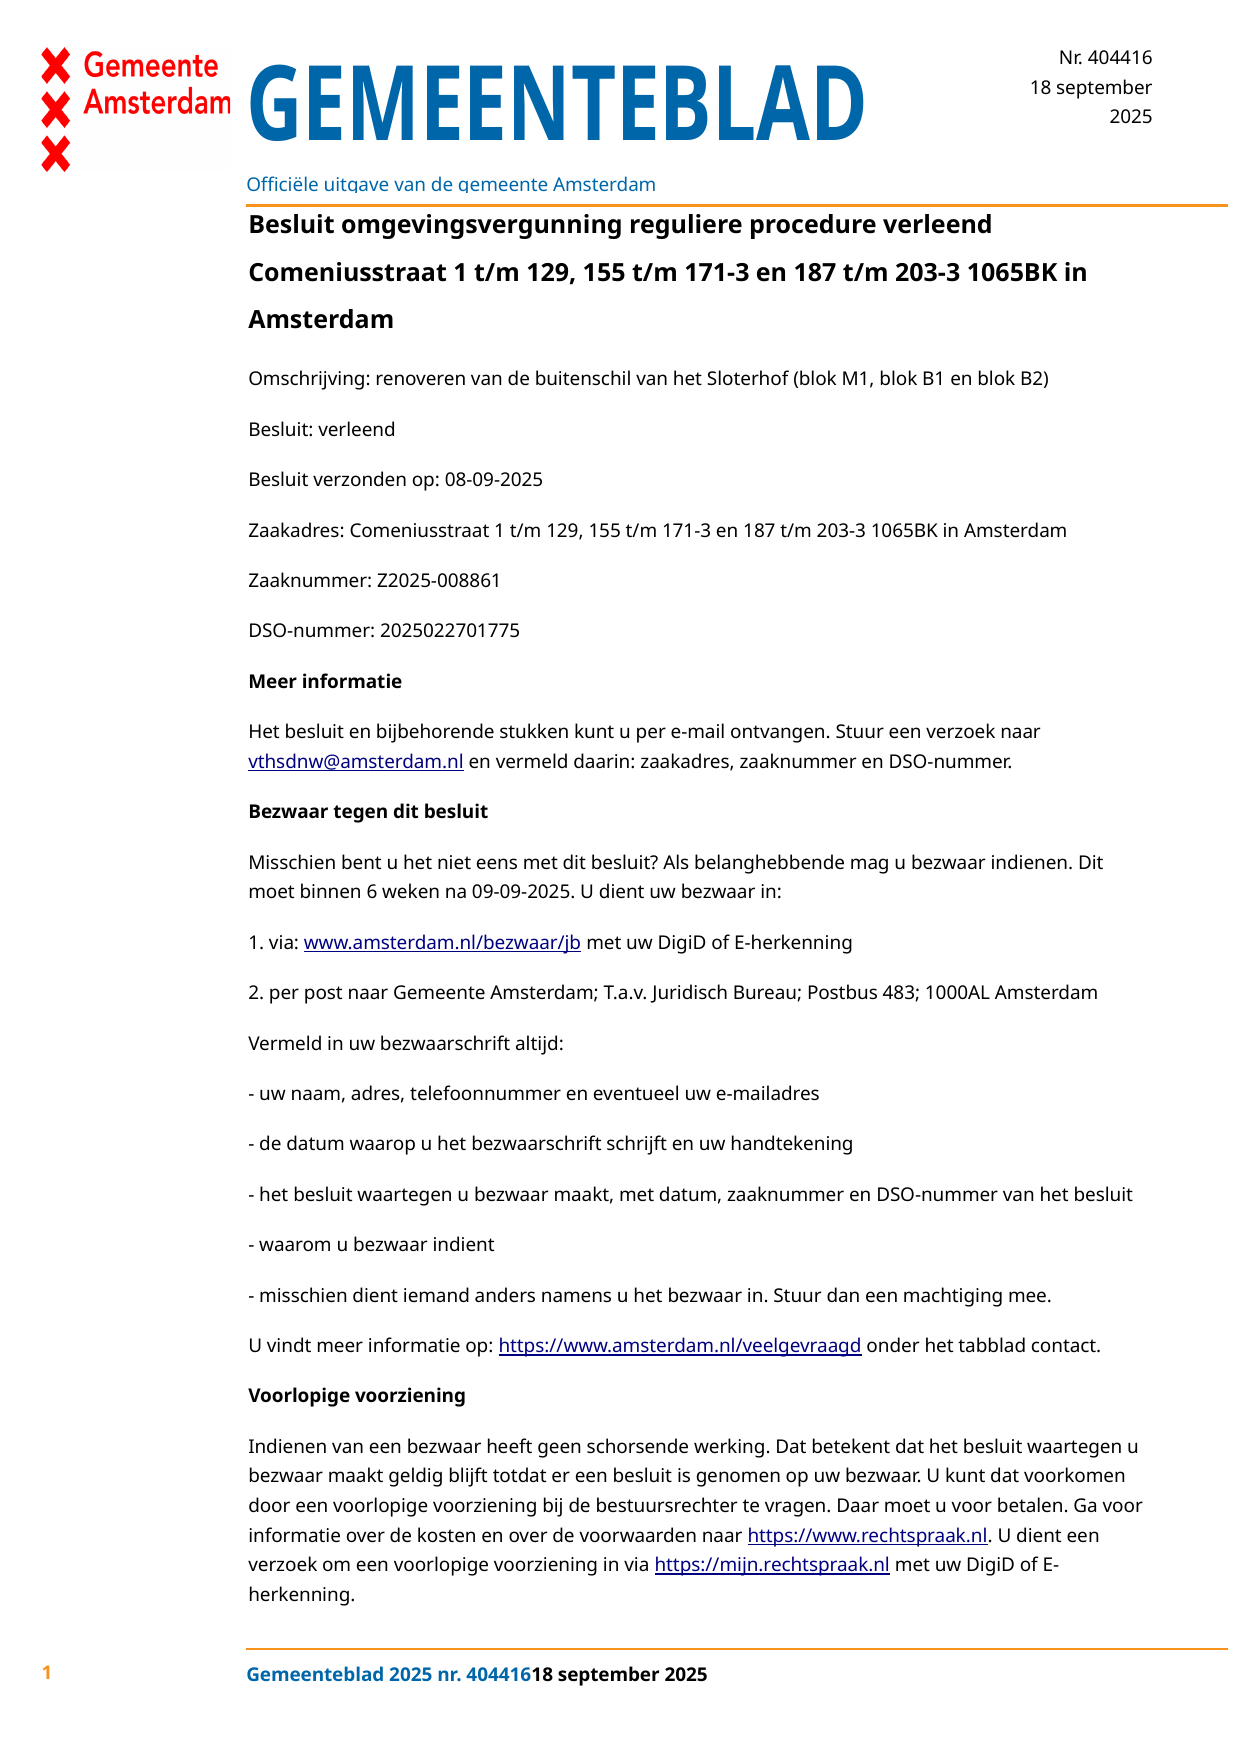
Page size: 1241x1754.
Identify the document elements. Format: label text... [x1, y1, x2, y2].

text U vindt meer informatie op: https://www.amsterdam.nl/veelgevraagd onder het tabblad contact. [248, 1332, 1152, 1358]
text Vermeld in uw bezwaarschrift altijd: [248, 1030, 1152, 1055]
text - het besluit waartegen u bezwaar maakt, met datum, zaaknummer en DSO-nummer van het besluit [248, 1181, 1152, 1207]
text Indienen van een bezwaar heeft geen schorsende werking. Dat betekent dat het besluit waartegen u bezwaar maakt geldig blijft totdat er een besluit is genomen op uw bezwaar. U kunt dat voorkomen door een voorlopige voorziening bij de bestuursrechter te vragen. Daar moet u voor betalen. Ga voor informatie over de kosten en over de voorwaarden naar https://www.rechtspraak.nl. U dient een verzoek om een voorlopige voorziening in via https://mijn.rechtspraak.nl met uw DigiD of E-herkenning. [248, 1433, 1152, 1607]
text 1. via: www.amsterdam.nl/bezwaar/jb met uw DigiD of E-herkenning [248, 929, 1152, 954]
text Het besluit en bijbehorende stukken kunt u per e-mail ontvangen. Stuur een verzoek naar vthsdnw@amsterdam.nl en vermeld daarin: zaakadres, zaaknummer en DSO-nummer. [248, 718, 1152, 774]
text DSO-nummer: 2025022701775 [248, 618, 1152, 643]
text Besluit omgevingsvergunning reguliere procedure verleend Comeniusstraat 1 t/m 129, 155 t/m 171-3 en 187 t/m 203-3 1065BK in Amsterdam [248, 207, 1152, 336]
text - de datum waarop u het bezwaarschrift schrijft en uw handtekening [248, 1131, 1152, 1156]
text 2. per post naar Gemeente Amsterdam; T.a.v. Juridisch Bureau; Postbus 483; 1000AL Amsterdam [248, 979, 1152, 1005]
text Omschrijving: renoveren van de buitenschil van het Sloterhof (blok M1, blok B1 en blok B2) [248, 366, 1152, 391]
text Besluit verzonden op: 08-09-2025 [248, 466, 1152, 492]
text Meer informatie [248, 668, 1152, 694]
picture [41, 47, 231, 172]
text Zaakadres: Comeniusstraat 1 t/m 129, 155 t/m 171-3 en 187 t/m 203-3 1065BK in Amsterdam [248, 517, 1152, 542]
text Zaaknummer: Z2025-008861 [248, 567, 1152, 593]
text - waarom u bezwaar indient [248, 1231, 1152, 1257]
text Misschien bent u het niet eens met dit besluit? Als belanghebbende mag u bezwaar indienen. Dit moet binnen 6 weken na 09-09-2025. U dient uw bezwaar in: [248, 849, 1152, 904]
text Voorlopige voorziening [248, 1383, 1152, 1408]
text - uw naam, adres, telefoonnummer en eventueel uw e-mailadres [248, 1080, 1152, 1106]
text - misschien dient iemand anders namens u het bezwaar in. Stuur dan een machtiging mee. [248, 1282, 1152, 1307]
text Bezwaar tegen dit besluit [248, 798, 1152, 824]
text Besluit: verleend [248, 416, 1152, 442]
